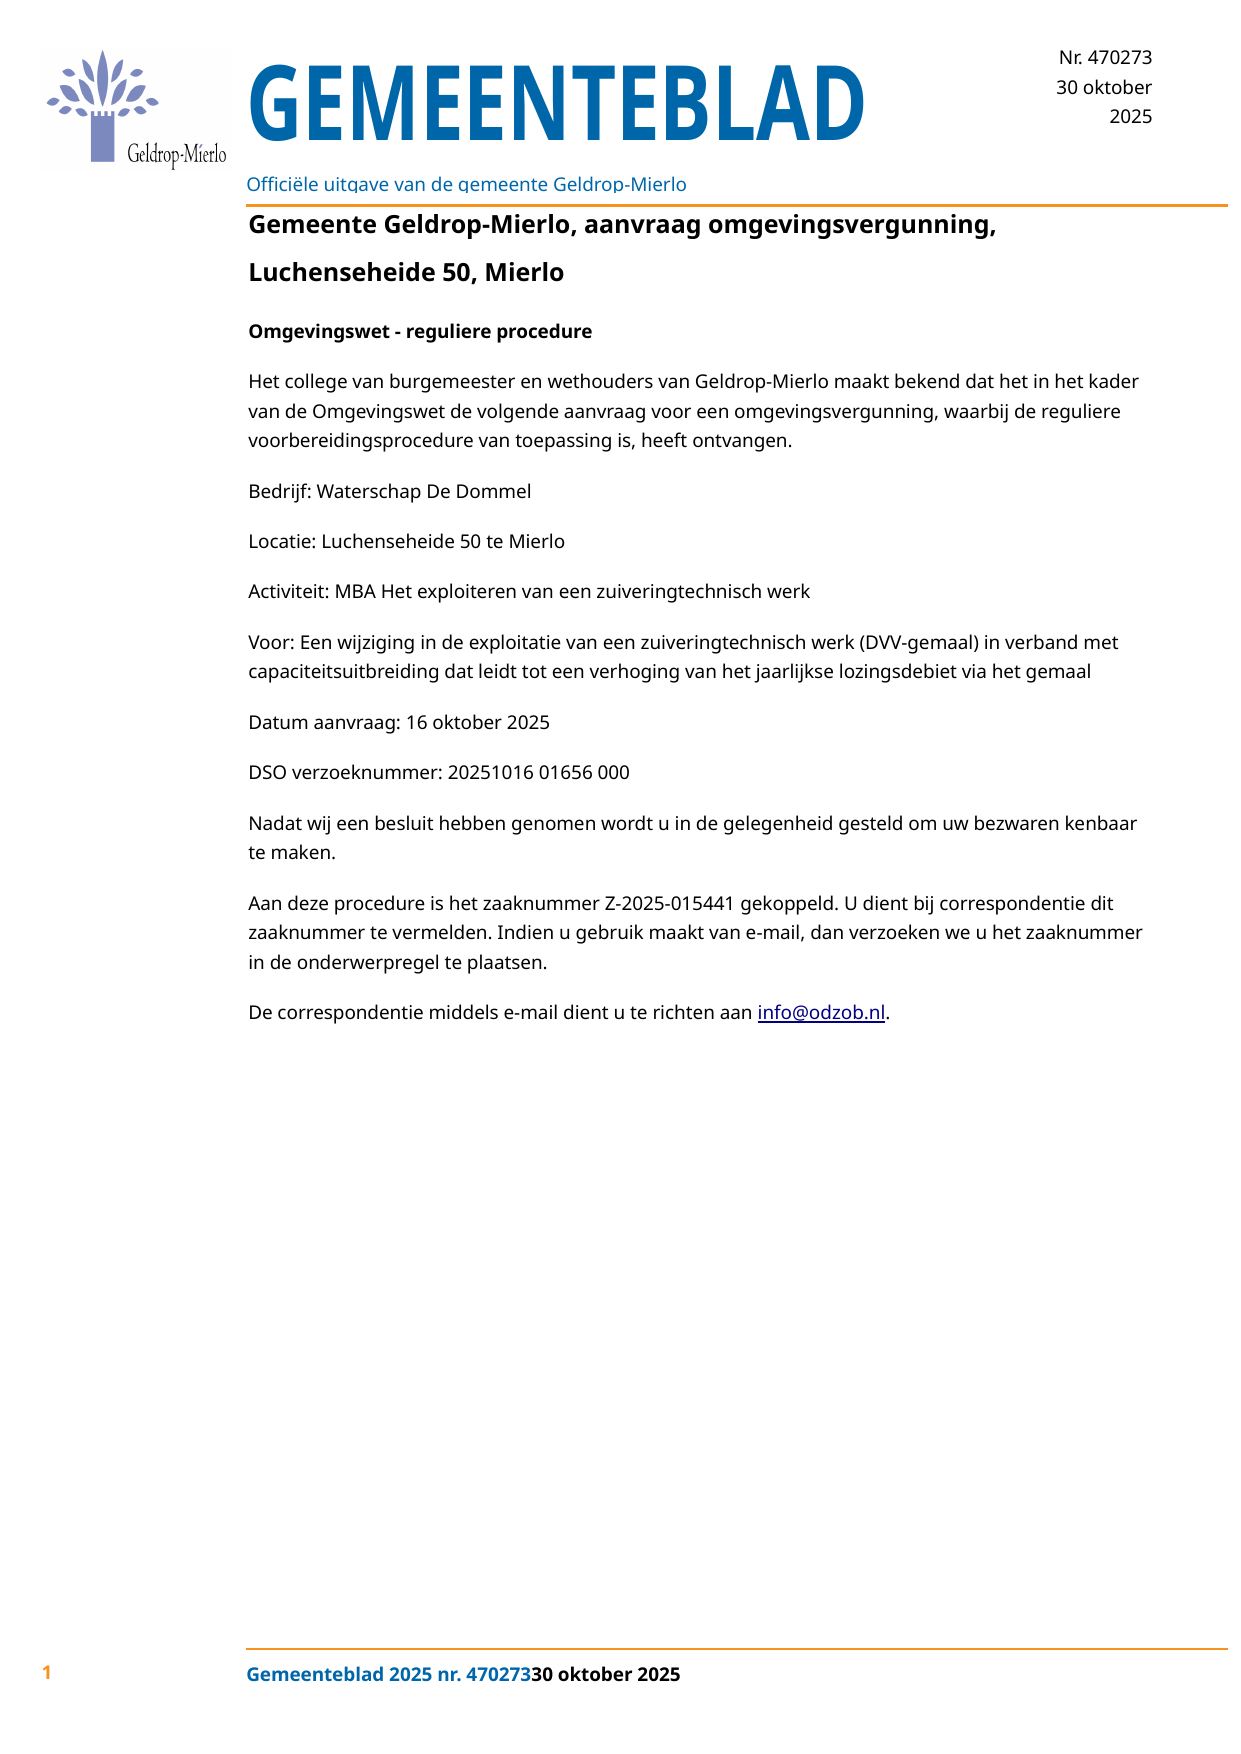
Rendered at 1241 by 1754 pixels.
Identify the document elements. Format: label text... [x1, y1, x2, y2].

text DSO verzoeknummer: 20251016 01656 000 [248, 759, 1152, 785]
text Omgevingswet - reguliere procedure [248, 318, 1152, 344]
text Gemeente Geldrop-Mierlo, aanvraag omgevingsvergunning, Luchenseheide 50, Mierlo [248, 207, 1152, 288]
picture [41, 47, 231, 172]
text Het college van burgemeester en wethouders van Geldrop-Mierlo maakt bekend dat het in het kader van de Omgevingswet de volgende aanvraag voor een omgevingsvergunning, waarbij de reguliere voorbereidingsprocedure van toepassing is, heeft ontvangen. [248, 368, 1152, 453]
text Aan deze procedure is het zaaknummer Z-2025-015441 gekoppeld. U dient bij correspondentie dit zaaknummer te vermelden. Indien u gebruik maakt van e-mail, dan verzoeken we u het zaaknummer in de onderwerpregel te plaatsen. [248, 890, 1152, 975]
text Activiteit: MBA Het exploiteren van een zuiveringtechnisch werk [248, 579, 1152, 604]
text Nadat wij een besluit hebben genomen wordt u in de gelegenheid gesteld om uw bezwaren kenbaar te maken. [248, 810, 1152, 865]
text Locatie: Luchenseheide 50 te Mierlo [248, 528, 1152, 554]
text Bedrijf: Waterschap De Dommel [248, 478, 1152, 504]
text De correspondentie middels e-mail dient u te richten aan info@odzob.nl. [248, 999, 1152, 1025]
text Datum aanvraag: 16 oktober 2025 [248, 709, 1152, 735]
text Voor: Een wijziging in de exploitatie van een zuiveringtechnisch werk (DVV-gemaal) in verband met capaciteitsuitbreiding dat leidt tot een verhoging van het jaarlijkse lozingsdebiet via het gemaal [248, 629, 1152, 684]
